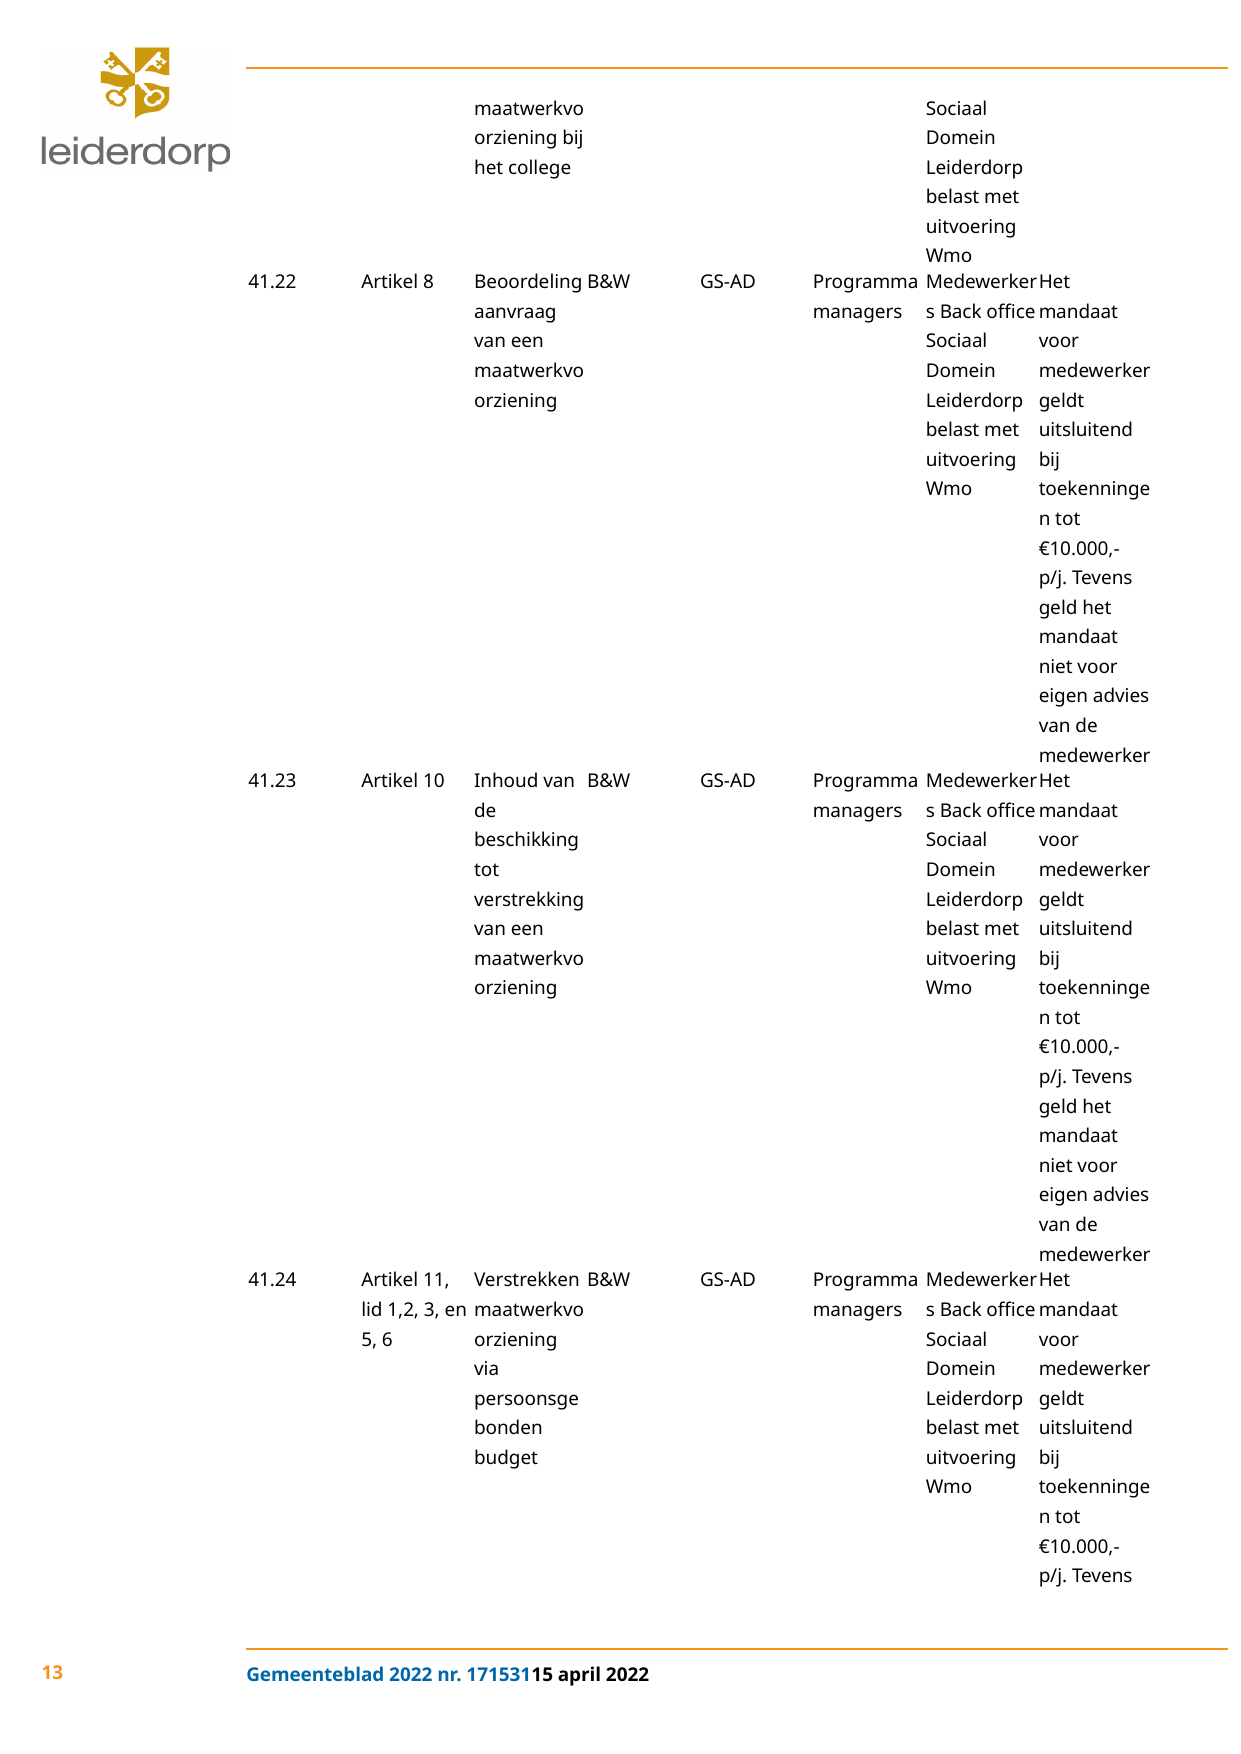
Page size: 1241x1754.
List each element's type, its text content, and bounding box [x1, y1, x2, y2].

table_cell B&W [587, 768, 700, 1267]
table_cell Programmamanagers [813, 768, 926, 1267]
table_cell B&W [587, 269, 700, 767]
table_cell GS-AD [700, 768, 813, 1267]
table_cell Programmamanagers [813, 1267, 926, 1588]
table_cell Artikel 11, lid 1,2, 3, en 5, 6 [361, 1267, 474, 1588]
table_cell Medewerkers Back office Sociaal Domein Leiderdorp belast met uitvoering Wmo [926, 768, 1038, 1267]
table_cell [1039, 95, 1152, 268]
table_cell 41.23 [248, 768, 361, 1267]
table_cell GS-AD [700, 1267, 813, 1588]
table_cell Artikel 8 [361, 269, 474, 767]
table_cell [587, 95, 700, 268]
table_cell B&W [587, 1267, 700, 1588]
table_cell Sociaal Domein Leiderdorp belast met uitvoering Wmo [926, 95, 1038, 268]
table_cell [248, 95, 361, 268]
table_cell Verstrekken maatwerkvoorziening via persoonsgebonden budget [474, 1267, 587, 1588]
table_cell Artikel 10 [361, 768, 474, 1267]
table_cell [813, 95, 926, 268]
table_cell maatwerkvoorziening bij het college [474, 95, 587, 268]
table_cell GS-AD [700, 269, 813, 767]
table_cell 41.24 [248, 1267, 361, 1588]
table_cell Inhoud van de beschikking tot verstrekking van een maatwerkvoorziening [474, 768, 587, 1267]
picture [41, 47, 231, 172]
table_cell [361, 95, 474, 268]
table_cell Beoordeling aanvraag van een maatwerkvoorziening [474, 269, 587, 767]
table_cell Het mandaat voor medewerker geldt uitsluitend bij toekenningen tot €10.000,- p/j. Tevens geld het mandaat niet voor eigen advies van de medewerker [1039, 269, 1152, 767]
table_cell Het mandaat voor medewerker geldt uitsluitend bij toekenningen tot €10.000,- p/j. Tevens geld het mandaat niet voor eigen advies van de medewerker [1039, 768, 1152, 1267]
table_cell [700, 95, 813, 268]
table_cell Medewerkers Back office Sociaal Domein Leiderdorp belast met uitvoering Wmo [926, 269, 1038, 767]
table_cell Programmamanagers [813, 269, 926, 767]
table_cell Medewerkers Back office Sociaal Domein Leiderdorp belast met uitvoering Wmo [926, 1267, 1038, 1588]
table_cell 41.22 [248, 269, 361, 767]
table_cell Het mandaat voor medewerker geldt uitsluitend bij toekenningen tot €10.000,- p/j. Tevens [1039, 1267, 1152, 1588]
